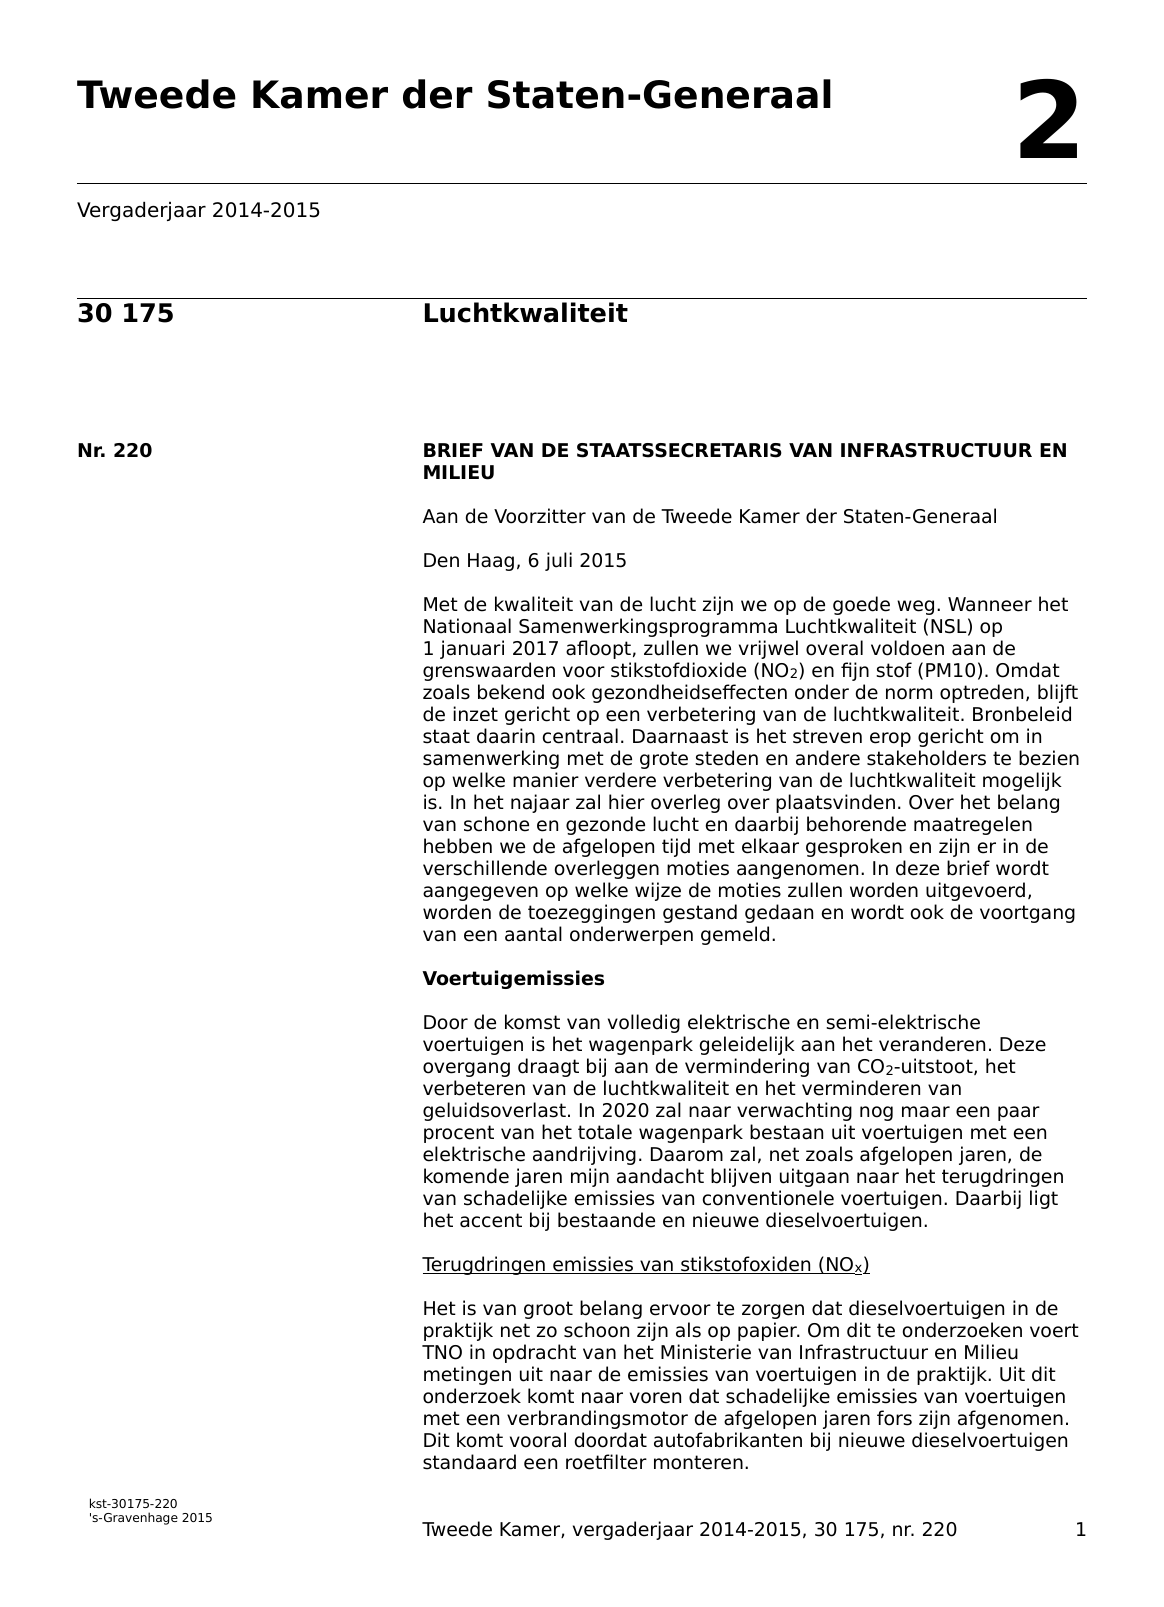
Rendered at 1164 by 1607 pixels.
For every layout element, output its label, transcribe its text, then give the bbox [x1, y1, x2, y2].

text Het is van groot belang ervoor te zorgen dat dieselvoertuigen in de praktijk net zo schoon zijn als op papier. Om dit te onderzoeken voert TNO in opdracht van het Ministerie van Infrastructuur en Milieu metingen uit naar de emissies van voertuigen in de praktijk. Uit dit onderzoek komt naar voren dat schadelijke emissies van voertuigen met een verbrandingsmotor de afgelopen jaren fors zijn afgenomen. Dit komt vooral doordat autofabrikanten bij nieuwe dieselvoertuigen standaard een roetfilter monteren. [422, 1298, 1087, 1474]
text kst-30175-220 [88, 1497, 323, 1511]
text Aan de Voorzitter van de Tweede Kamer der Staten-Generaal [422, 506, 1087, 528]
table_cell Vergaderjaar 2014-2015 [77, 184, 1087, 298]
table_header 2 [886, 59, 1087, 183]
subtitle Voertuigemissies [422, 968, 1087, 990]
subtitle Terugdringen emissies van stikstofoxiden (NOx) [422, 1254, 1087, 1276]
table_header Tweede Kamer der Staten-Generaal [77, 59, 886, 183]
subtitle 30 175 Luchtkwaliteit [77, 299, 1087, 329]
subtitle Nr. 220 BRIEF VAN DE STAATSSECRETARIS VAN INFRASTRUCTUUR EN MILIEU [77, 440, 1087, 484]
text 's-Gravenhage 2015 [88, 1511, 323, 1525]
text Met de kwaliteit van de lucht zijn we op de goede weg. Wanneer het Nationaal Samenwerkingsprogramma Luchtkwaliteit (NSL) op 1 januari 2017 afloopt, zullen we vrijwel overal voldoen aan de grenswaarden voor stikstofdioxide (NO2) en fijn stof (PM10). Omdat zoals bekend ook gezondheidseffecten onder de norm optreden, blijft de inzet gericht op een verbetering van de luchtkwaliteit. Bronbeleid staat daarin centraal. Daarnaast is het streven erop gericht om in samenwerking met de grote steden en andere stakeholders te bezien op welke manier verdere verbetering van de luchtkwaliteit mogelijk is. In het najaar zal hier overleg over plaatsvinden. Over het belang van schone en gezonde lucht en daarbij behorende maatregelen hebben we de afgelopen tijd met elkaar gesproken en zijn er in de verschillende overleggen moties aangenomen. In deze brief wordt aangegeven op welke wijze de moties zullen worden uitgevoerd, worden de toezeggingen gestand gedaan en wordt ook de voortgang van een aantal onderwerpen gemeld. [422, 594, 1087, 946]
text Den Haag, 6 juli 2015 [422, 550, 1087, 572]
text Door de komst van volledig elektrische en semi-elektrische voertuigen is het wagenpark geleidelijk aan het veranderen. Deze overgang draagt bij aan de vermindering van CO2-uitstoot, het verbeteren van de luchtkwaliteit en het verminderen van geluidsoverlast. In 2020 zal naar verwachting nog maar een paar procent van het totale wagenpark bestaan uit voertuigen met een elektrische aandrijving. Daarom zal, net zoals afgelopen jaren, de komende jaren mijn aandacht blijven uitgaan naar het terugdringen van schadelijke emissies van conventionele voertuigen. Daarbij ligt het accent bij bestaande en nieuwe dieselvoertuigen. [422, 1012, 1087, 1232]
